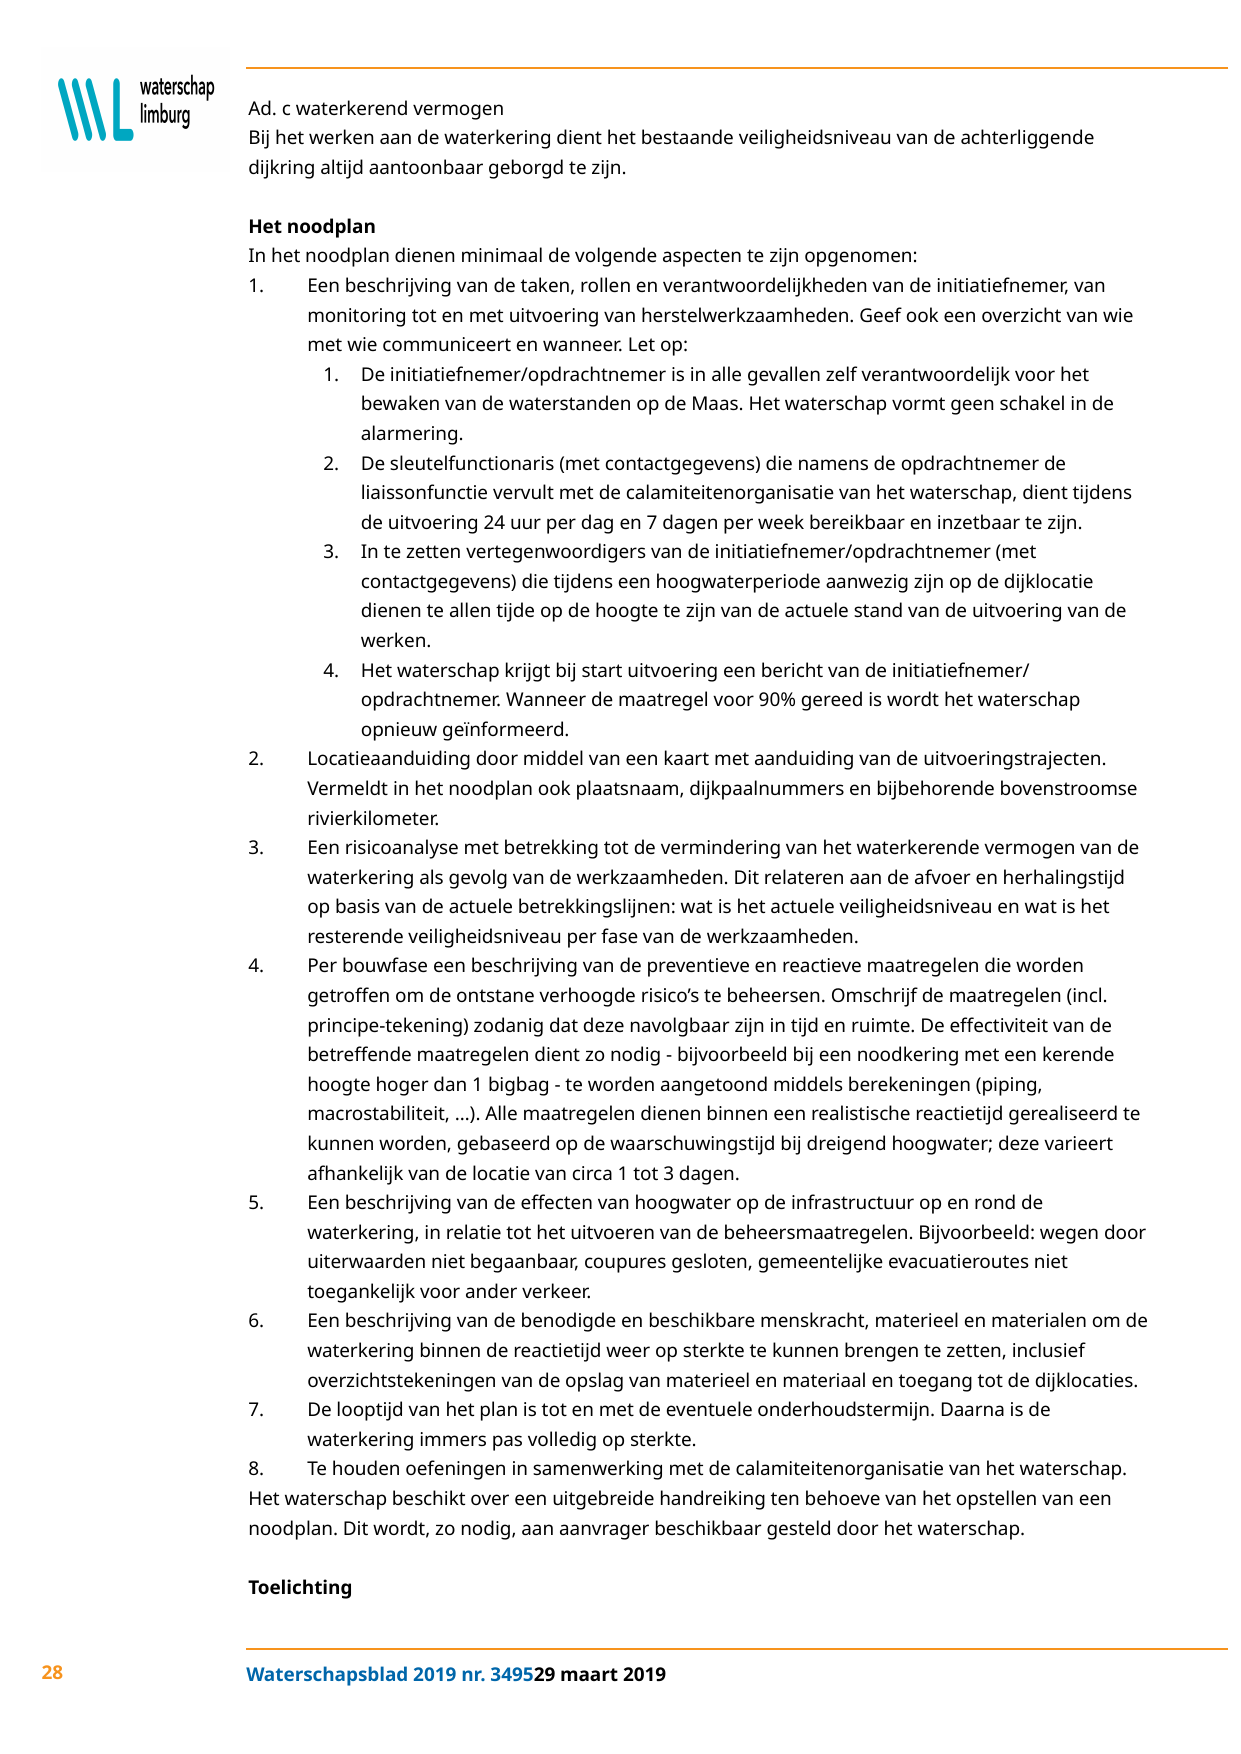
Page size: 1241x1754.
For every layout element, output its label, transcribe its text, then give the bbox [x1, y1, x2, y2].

list Een beschrijving van de taken, rollen en verantwoordelijkheden van de initiatiefnemer, van monitoring tot en met uitvoering van herstelwerkzaamheden. Geef ook een overzicht van wie met wie communiceert en wanneer. Let op: [248, 272, 1152, 357]
text Het noodplan [248, 213, 1152, 239]
list Te houden oefeningen in samenwerking met de calamiteitenorganisatie van het waterschap. [248, 1456, 1152, 1481]
list Een beschrijving van de benodigde en beschikbare menskracht, materieel en materialen om de waterkering binnen de reactietijd weer op sterkte te kunnen brengen te zetten, inclusief overzichtstekeningen van de opslag van materieel en materiaal en toegang tot de dijklocaties. [248, 1308, 1152, 1393]
list Het waterschap krijgt bij start uitvoering een bericht van de initiatiefnemer/ opdrachtnemer. Wanneer de maatregel voor 90% gereed is wordt het waterschap opnieuw geïnformeerd. [323, 657, 1152, 742]
text Toelichting [248, 1574, 1152, 1600]
list In te zetten vertegenwoordigers van de initiatiefnemer/opdrachtnemer (met contactgegevens) die tijdens een hoogwaterperiode aanwezig zijn op de dijklocatie dienen te allen tijde op de hoogte te zijn van de actuele stand van de uitvoering van de werken. [323, 538, 1152, 653]
list Een beschrijving van de effecten van hoogwater op de infrastructuur op en rond de waterkering, in relatie tot het uitvoeren van de beheersmaatregelen. Bijvoorbeeld: wegen door uiterwaarden niet begaanbaar, coupures gesloten, gemeentelijke evacuatieroutes niet toegankelijk voor ander verkeer. [248, 1189, 1152, 1304]
text Het waterschap beschikt over een uitgebreide handreiking ten behoeve van het opstellen van een noodplan. Dit wordt, zo nodig, aan aanvrager beschikbaar gesteld door het waterschap. [248, 1485, 1152, 1541]
list Locatieaanduiding door middel van een kaart met aanduiding van de uitvoeringstrajecten. Vermeldt in het noodplan ook plaatsnaam, dijkpaalnummers en bijbehorende bovenstroomse rivierkilometer. [248, 746, 1152, 831]
list De initiatiefnemer/opdrachtnemer is in alle gevallen zelf verantwoordelijk voor het bewaken van de waterstanden op de Maas. Het waterschap vormt geen schakel in de alarmering. [323, 361, 1152, 446]
list Per bouwfase een beschrijving van de preventieve en reactieve maatregelen die worden getroffen om de ontstane verhoogde risico’s te beheersen. Omschrijf de maatregelen (incl. principe-tekening) zodanig dat deze navolgbaar zijn in tijd en ruimte. De effectiviteit van de betreffende maatregelen dient zo nodig - bijvoorbeeld bij een noodkering met een kerende hoogte hoger dan 1 bigbag - te worden aangetoond middels berekeningen (piping, macrostabiliteit, …). Alle maatregelen dienen binnen een realistische reactietijd gerealiseerd te kunnen worden, gebaseerd op de waarschuwingstijd bij dreigend hoogwater; deze varieert afhankelijk van de locatie van circa 1 tot 3 dagen. [248, 953, 1152, 1186]
list Een risicoanalyse met betrekking tot de vermindering van het waterkerende vermogen van de waterkering als gevolg van de werkzaamheden. Dit relateren aan de afvoer en herhalingstijd op basis van de actuele betrekkingslijnen: wat is het actuele veiligheidsniveau en wat is het resterende veiligheidsniveau per fase van de werkzaamheden. [248, 834, 1152, 949]
picture [41, 47, 231, 172]
text Ad. c waterkerend vermogen [248, 95, 1152, 121]
text Bij het werken aan de waterkering dient het bestaande veiligheidsniveau van de achterliggende dijkring altijd aantoonbaar geborgd te zijn. [248, 124, 1152, 180]
list De looptijd van het plan is tot en met de eventuele onderhoudstermijn. Daarna is de waterkering immers pas volledig op sterkte. [248, 1396, 1152, 1452]
text In het noodplan dienen minimaal de volgende aspecten te zijn opgenomen: [248, 243, 1152, 268]
list De sleutelfunctionaris (met contactgegevens) die namens de opdrachtnemer de liaissonfunctie vervult met de calamiteitenorganisatie van het waterschap, dient tijdens de uitvoering 24 uur per dag en 7 dagen per week bereikbaar en inzetbaar te zijn. [323, 450, 1152, 535]
